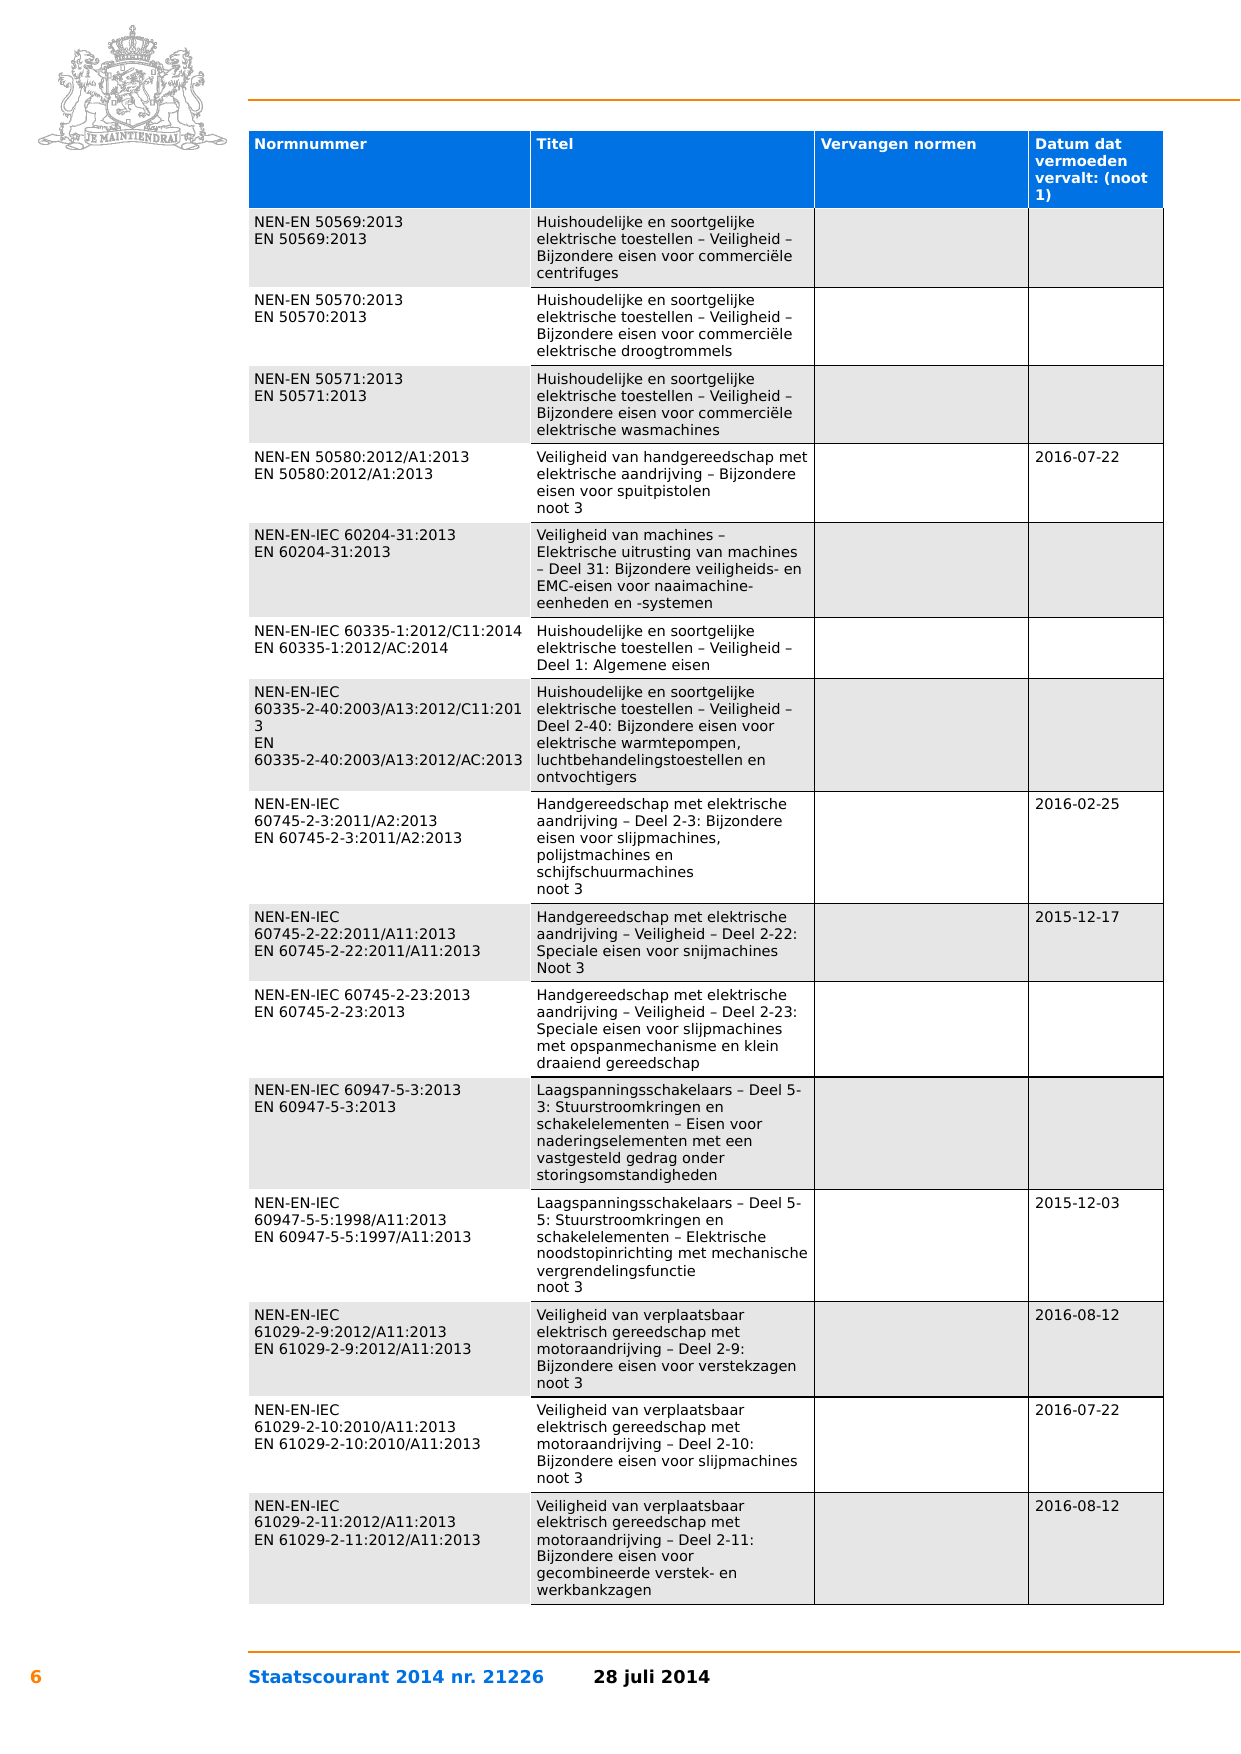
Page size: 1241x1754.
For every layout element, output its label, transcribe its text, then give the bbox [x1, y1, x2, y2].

table_cell NEN-EN-IEC 60745-2-3:2011/A2:2013 EN 60745-2-3:2011/A2:2013 [249, 792, 530, 903]
table_cell [815, 792, 1028, 903]
table_cell NEN-EN 50570:2013 EN 50570:2013 [249, 288, 530, 365]
table_cell [815, 444, 1028, 522]
table_cell 2016-08-12 [1029, 1493, 1163, 1604]
table_cell NEN-EN 50569:2013 EN 50569:2013 [249, 209, 530, 287]
table_cell [1029, 523, 1163, 617]
table_cell Handgereedschap met elektrische aandrijving – Deel 2-3: Bijzondere eisen voor slijpmachines, polijstmachines en schijfschuurmachines noot 3 [531, 792, 814, 903]
table_cell [815, 1302, 1028, 1396]
table_cell 2015-12-17 [1029, 904, 1163, 981]
table_cell [815, 982, 1028, 1076]
table_cell NEN-EN-IEC 60745-2-23:2013 EN 60745-2-23:2013 [249, 982, 530, 1076]
table_cell [815, 1493, 1028, 1604]
table_cell 2016-02-25 [1029, 792, 1163, 903]
table_cell Laagspanningsschakelaars – Deel 5-5: Stuurstroomkringen en schakelelementen – Elektrische noodstopinrichting met mechanische vergrendelingsfunctie noot 3 [531, 1190, 814, 1301]
table_cell [1029, 982, 1163, 1076]
table_cell Veiligheid van verplaatsbaar elektrisch gereedschap met motoraandrijving – Deel 2-9: Bijzondere eisen voor verstekzagen noot 3 [531, 1302, 814, 1396]
table_cell [815, 679, 1028, 791]
table_cell [815, 288, 1028, 365]
table_cell 2016-07-22 [1029, 1398, 1163, 1492]
table_cell [815, 1078, 1028, 1189]
table_header Vervangen normen [815, 131, 1028, 208]
table_cell Veiligheid van verplaatsbaar elektrisch gereedschap met motoraandrijving – Deel 2-10: Bijzondere eisen voor slijpmachines noot 3 [531, 1398, 814, 1492]
table_cell NEN-EN 50580:2012/A1:2013 EN 50580:2012/A1:2013 [249, 444, 530, 522]
table_cell Huishoudelijke en soortgelijke elektrische toestellen – Veiligheid – Bijzondere eisen voor commerciële elektrische wasmachines [531, 366, 814, 443]
table_cell NEN-EN 50571:2013 EN 50571:2013 [249, 366, 530, 443]
table_cell Handgereedschap met elektrische aandrijving – Veiligheid – Deel 2-22: Speciale eisen voor snijmachines Noot 3 [531, 904, 814, 981]
table_cell NEN-EN-IEC 60947-5-5:1998/A11:2013 EN 60947-5-5:1997/A11:2013 [249, 1190, 530, 1301]
table_cell [815, 1398, 1028, 1492]
table_header Normnummer [249, 131, 530, 208]
table_cell 2016-07-22 [1029, 444, 1163, 522]
table_cell NEN-EN-IEC 60947-5-3:2013 EN 60947-5-3:2013 [249, 1078, 530, 1189]
table_cell NEN-EN-IEC 60204-31:2013 EN 60204-31:2013 [249, 523, 530, 617]
table_cell [1029, 679, 1163, 791]
table_cell [815, 904, 1028, 981]
table_cell NEN-EN-IEC 60335-1:2012/C11:2014 EN 60335-1:2012/AC:2014 [249, 618, 530, 678]
table_cell Handgereedschap met elektrische aandrijving – Veiligheid – Deel 2-23: Speciale eisen voor slijpmachines met opspanmechanisme en klein draaiend gereedschap [531, 982, 814, 1076]
table_cell Huishoudelijke en soortgelijke elektrische toestellen – Veiligheid – Bijzondere eisen voor commerciële centrifuges [531, 209, 814, 287]
table_cell Veiligheid van handgereedschap met elektrische aandrijving – Bijzondere eisen voor spuitpistolen noot 3 [531, 444, 814, 522]
table_cell [1029, 618, 1163, 678]
table_cell Huishoudelijke en soortgelijke elektrische toestellen – Veiligheid – Bijzondere eisen voor commerciële elektrische droogtrommels [531, 288, 814, 365]
table_cell [815, 618, 1028, 678]
table_cell [815, 366, 1028, 443]
table_cell Laagspanningsschakelaars – Deel 5-3: Stuurstroomkringen en schakelelementen – Eisen voor naderingselementen met een vastgesteld gedrag onder storingsomstandigheden [531, 1078, 814, 1189]
table_cell 2015-12-03 [1029, 1190, 1163, 1301]
table_cell Veiligheid van machines – Elektrische uitrusting van machines – Deel 31: Bijzondere veiligheids- en EMC-eisen voor naaimachine-eenheden en -systemen [531, 523, 814, 617]
table_cell Huishoudelijke en soortgelijke elektrische toestellen – Veiligheid – Deel 2-40: Bijzondere eisen voor elektrische warmtepompen, luchtbehandelingstoestellen en ontvochtigers [531, 679, 814, 791]
table_cell [815, 1190, 1028, 1301]
table_cell [1029, 1078, 1163, 1189]
table_cell NEN-EN-IEC 60745-2-22:2011/A11:2013 EN 60745-2-22:2011/A11:2013 [249, 904, 530, 981]
table_cell Veiligheid van verplaatsbaar elektrisch gereedschap met motoraandrijving – Deel 2-11: Bijzondere eisen voor gecombineerde verstek- en werkbankzagen [531, 1493, 814, 1604]
table_header Datum dat vermoeden vervalt: (noot 1) [1029, 131, 1163, 208]
table_cell NEN-EN-IEC 61029-2-10:2010/A11:2013 EN 61029-2-10:2010/A11:2013 [249, 1398, 530, 1492]
table_cell Huishoudelijke en soortgelijke elektrische toestellen – Veiligheid – Deel 1: Algemene eisen [531, 618, 814, 678]
picture [38, 25, 227, 150]
table_cell NEN-EN-IEC 61029-2-9:2012/A11:2013 EN 61029-2-9:2012/A11:2013 [249, 1302, 530, 1396]
table_cell NEN-EN-IEC 61029-2-11:2012/A11:2013 EN 61029-2-11:2012/A11:2013 [249, 1493, 530, 1604]
table_cell [1029, 366, 1163, 443]
table_cell [1029, 288, 1163, 365]
table_cell [1029, 209, 1163, 287]
table_cell [815, 523, 1028, 617]
table_cell 2016-08-12 [1029, 1302, 1163, 1396]
table_cell NEN-EN-IEC 60335-2-40:2003/A13:2012/C11:2013 EN 60335-2-40:2003/A13:2012/AC:2013 [249, 679, 530, 791]
table_cell [815, 209, 1028, 287]
table_header Titel [531, 131, 814, 208]
